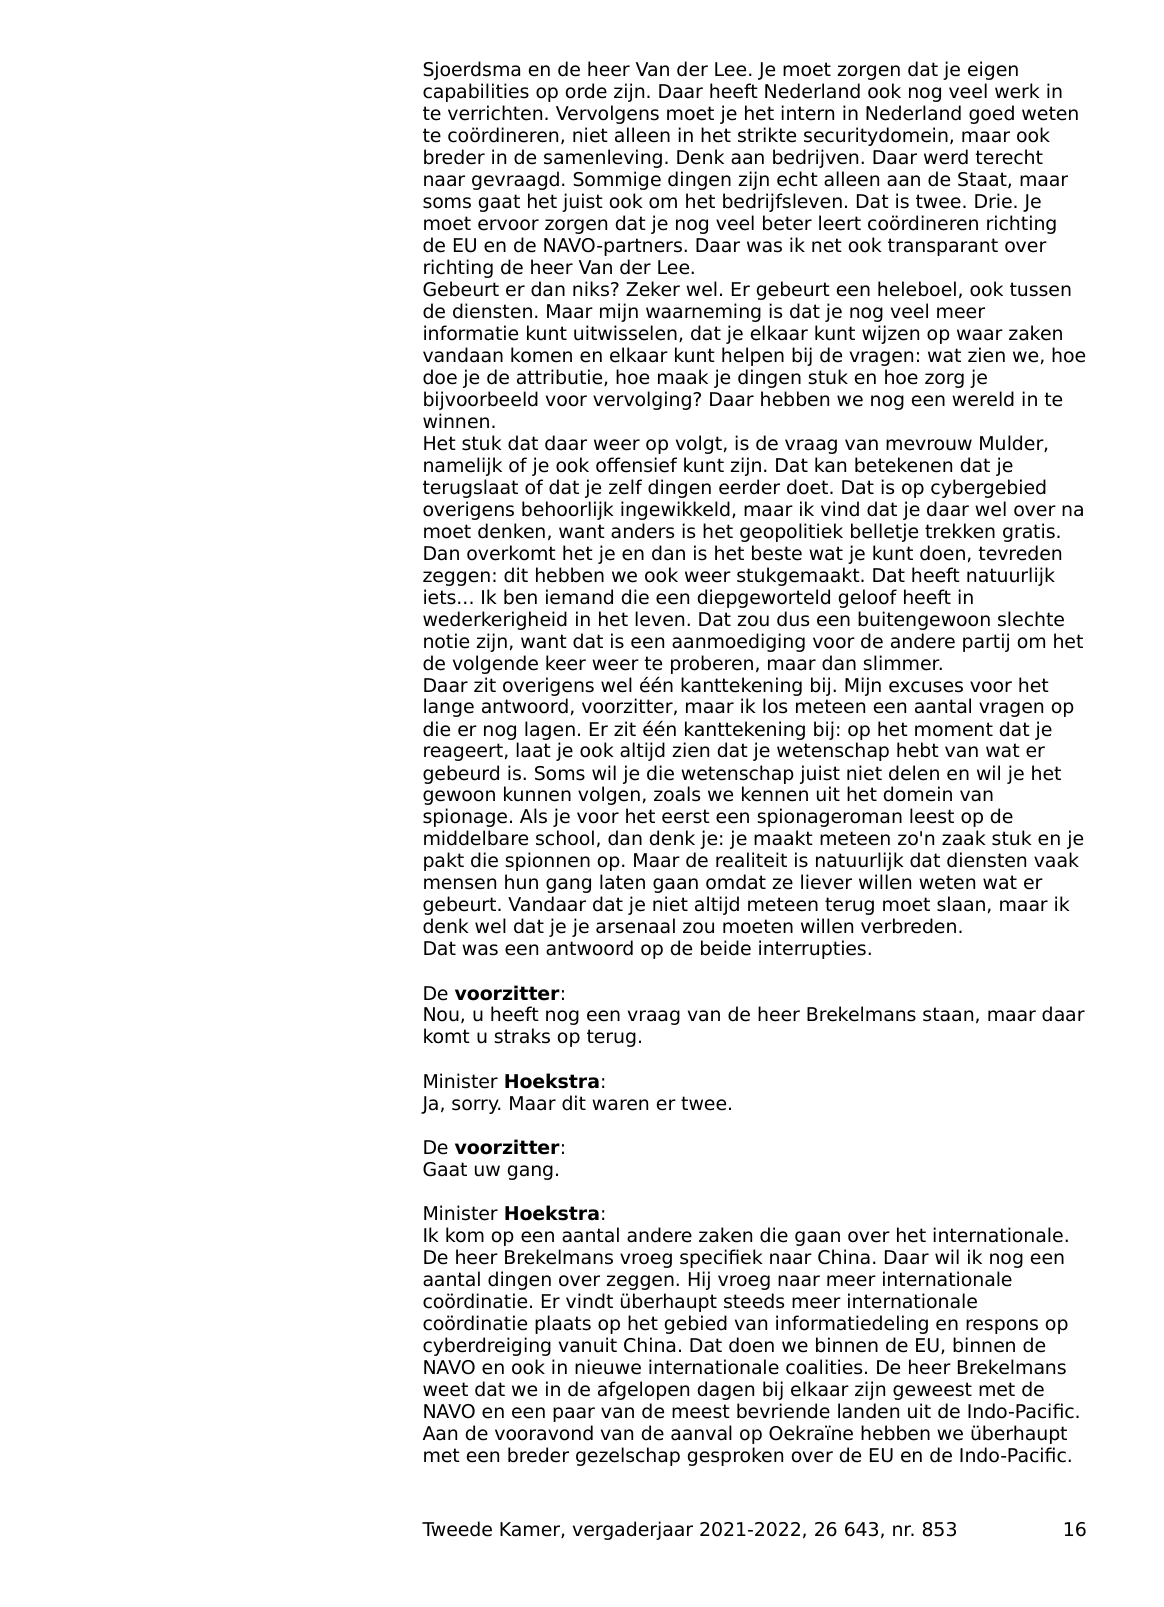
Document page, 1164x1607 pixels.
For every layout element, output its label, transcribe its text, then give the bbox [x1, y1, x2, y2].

text Sjoerdsma en de heer Van der Lee. Je moet zorgen dat je eigen capabilities op orde zijn. Daar heeft Nederland ook nog veel werk in te verrichten. Vervolgens moet je het intern in Nederland goed weten te coördineren, niet alleen in het strikte securitydomein, maar ook breder in de samenleving. Denk aan bedrijven. Daar werd terecht naar gevraagd. Sommige dingen zijn echt alleen aan de Staat, maar soms gaat het juist ook om het bedrijfsleven. Dat is twee. Drie. Je moet ervoor zorgen dat je nog veel beter leert coördineren richting de EU en de NAVO-partners. Daar was ik net ook transparant over richting de heer Van der Lee. [422, 59, 1087, 279]
text Daar zit overigens wel één kanttekening bij. Mijn excuses voor het lange antwoord, voorzitter, maar ik los meteen een aantal vragen op die er nog lagen. Er zit één kanttekening bij: op het moment dat je reageert, laat je ook altijd zien dat je wetenschap hebt van wat er gebeurd is. Soms wil je die wetenschap juist niet delen en wil je het gewoon kunnen volgen, zoals we kennen uit het domein van spionage. Als je voor het eerst een spionageroman leest op de middelbare school, dan denk je: je maakt meteen zo'n zaak stuk en je pakt die spionnen op. Maar de realiteit is natuurlijk dat diensten vaak mensen hun gang laten gaan omdat ze liever willen weten wat er gebeurt. Vandaar dat je niet altijd meteen terug moet slaan, maar ik denk wel dat je je arsenaal zou moeten willen verbreden. [422, 674, 1087, 938]
text Gebeurt er dan niks? Zeker wel. Er gebeurt een heleboel, ook tussen de diensten. Maar mijn waarneming is dat je nog veel meer informatie kunt uitwisselen, dat je elkaar kunt wijzen op waar zaken vandaan komen en elkaar kunt helpen bij de vragen: wat zien we, hoe doe je de attributie, hoe maak je dingen stuk en hoe zorg je bijvoorbeeld voor vervolging? Daar hebben we nog een wereld in te winnen. [422, 279, 1087, 433]
text Dat was een antwoord op de beide interrupties. [422, 938, 1087, 960]
text Gaat uw gang. [422, 1159, 1087, 1181]
text Het stuk dat daar weer op volgt, is de vraag van mevrouw Mulder, namelijk of je ook offensief kunt zijn. Dat kan betekenen dat je terugslaat of dat je zelf dingen eerder doet. Dat is op cybergebied overigens behoorlijk ingewikkeld, maar ik vind dat je daar wel over na moet denken, want anders is het geopolitiek belletje trekken gratis. Dan overkomt het je en dan is het beste wat je kunt doen, tevreden zeggen: dit hebben we ook weer stukgemaakt. Dat heeft natuurlijk iets... Ik ben iemand die een diepgeworteld geloof heeft in wederkerigheid in het leven. Dat zou dus een buitengewoon slechte notie zijn, want dat is een aanmoediging voor de andere partij om het de volgende keer weer te proberen, maar dan slimmer. [422, 433, 1087, 674]
text Ja, sorry. Maar dit waren er twee. [422, 1092, 1087, 1114]
text De heer Brekelmans vroeg specifiek naar China. Daar wil ik nog een aantal dingen over zeggen. Hij vroeg naar meer internationale coördinatie. Er vindt überhaupt steeds meer internationale coördinatie plaats op het gebied van informatiedeling en respons op cyberdreiging vanuit China. Dat doen we binnen de EU, binnen de NAVO en ook in nieuwe internationale coalities. De heer Brekelmans weet dat we in de afgelopen dagen bij elkaar zijn geweest met de NAVO en een paar van de meest bevriende landen uit de Indo-Pacific. Aan de vooravond van de aanval op Oekraïne hebben we überhaupt met een breder gezelschap gesproken over de EU en de Indo-Pacific. [422, 1247, 1087, 1467]
text Minister Hoekstra: [422, 1071, 1087, 1092]
text De voorzitter: [422, 1137, 1087, 1159]
text Ik kom op een aantal andere zaken die gaan over het internationale. [422, 1225, 1087, 1247]
text Nou, u heeft nog een vraag van de heer Brekelmans staan, maar daar komt u straks op terug. [422, 1004, 1087, 1048]
text De voorzitter: [422, 982, 1087, 1004]
text Minister Hoekstra: [422, 1203, 1087, 1225]
